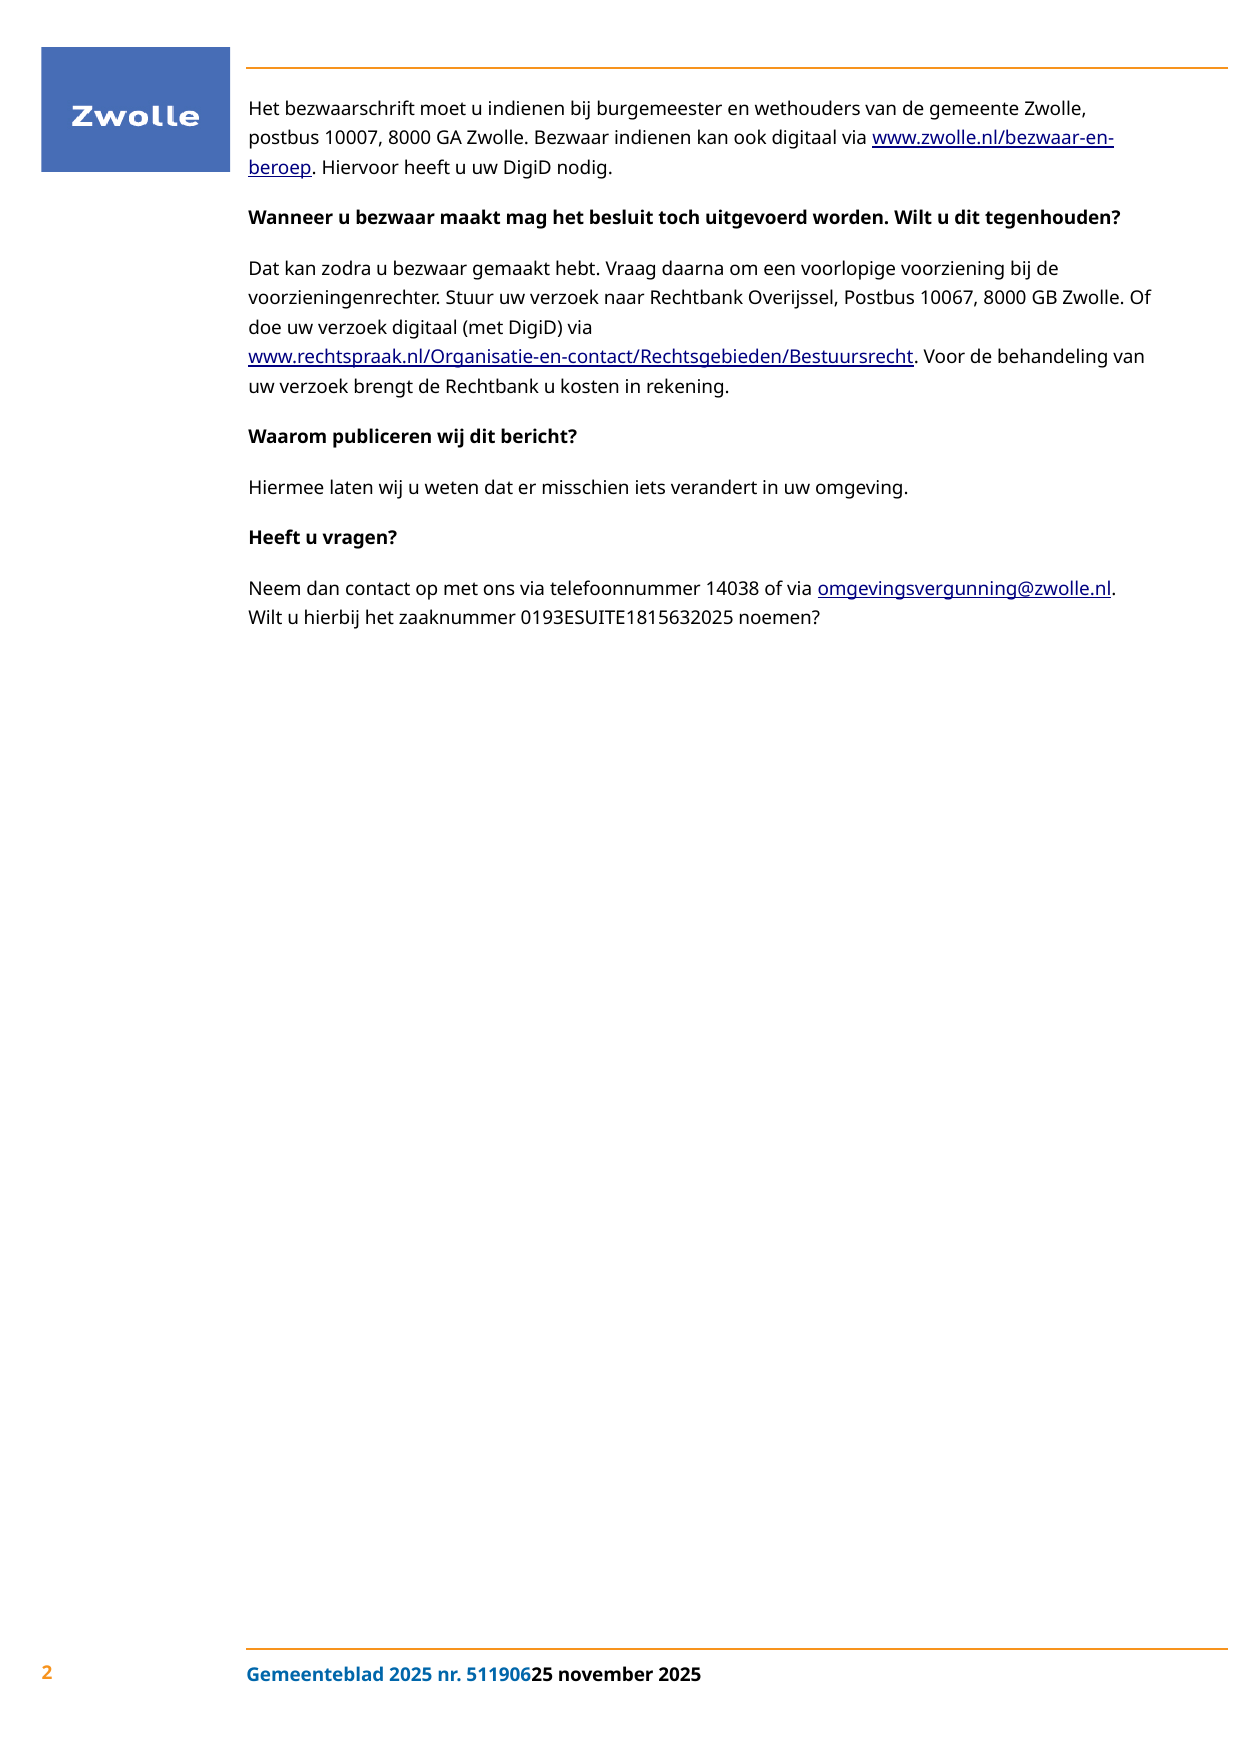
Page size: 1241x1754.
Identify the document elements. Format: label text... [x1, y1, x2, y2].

text Wanneer u bezwaar maakt mag het besluit toch uitgevoerd worden. Wilt u dit tegenhouden? [248, 204, 1152, 230]
text Het bezwaarschrift moet u indienen bij burgemeester en wethouders van de gemeente Zwolle, postbus 10007, 8000 GA Zwolle. Bezwaar indienen kan ook digitaal via www.zwolle.nl/bezwaar-en-beroep. Hiervoor heeft u uw DigiD nodig. [248, 95, 1152, 180]
text Dat kan zodra u bezwaar gemaakt hebt. Vraag daarna om een voorlopige voorziening bij de voorzieningenrechter. Stuur uw verzoek naar Rechtbank Overijssel, Postbus 10067, 8000 GB Zwolle. Of doe uw verzoek digitaal (met DigiD) via www.rechtspraak.nl/Organisatie-en-contact/Rechtsgebieden/Bestuursrecht. Voor de behandeling van uw verzoek brengt de Rechtbank u kosten in rekening. [248, 255, 1152, 399]
text Neem dan contact op met ons via telefoonnummer 14038 of via omgevingsvergunning@zwolle.nl. Wilt u hierbij het zaaknummer 0193ESUITE1815632025 noemen? [248, 575, 1152, 630]
text Waarom publiceren wij dit bericht? [248, 423, 1152, 449]
picture [41, 47, 231, 172]
text Heeft u vragen? [248, 524, 1152, 550]
text Hiermee laten wij u weten dat er misschien iets verandert in uw omgeving. [248, 474, 1152, 500]
